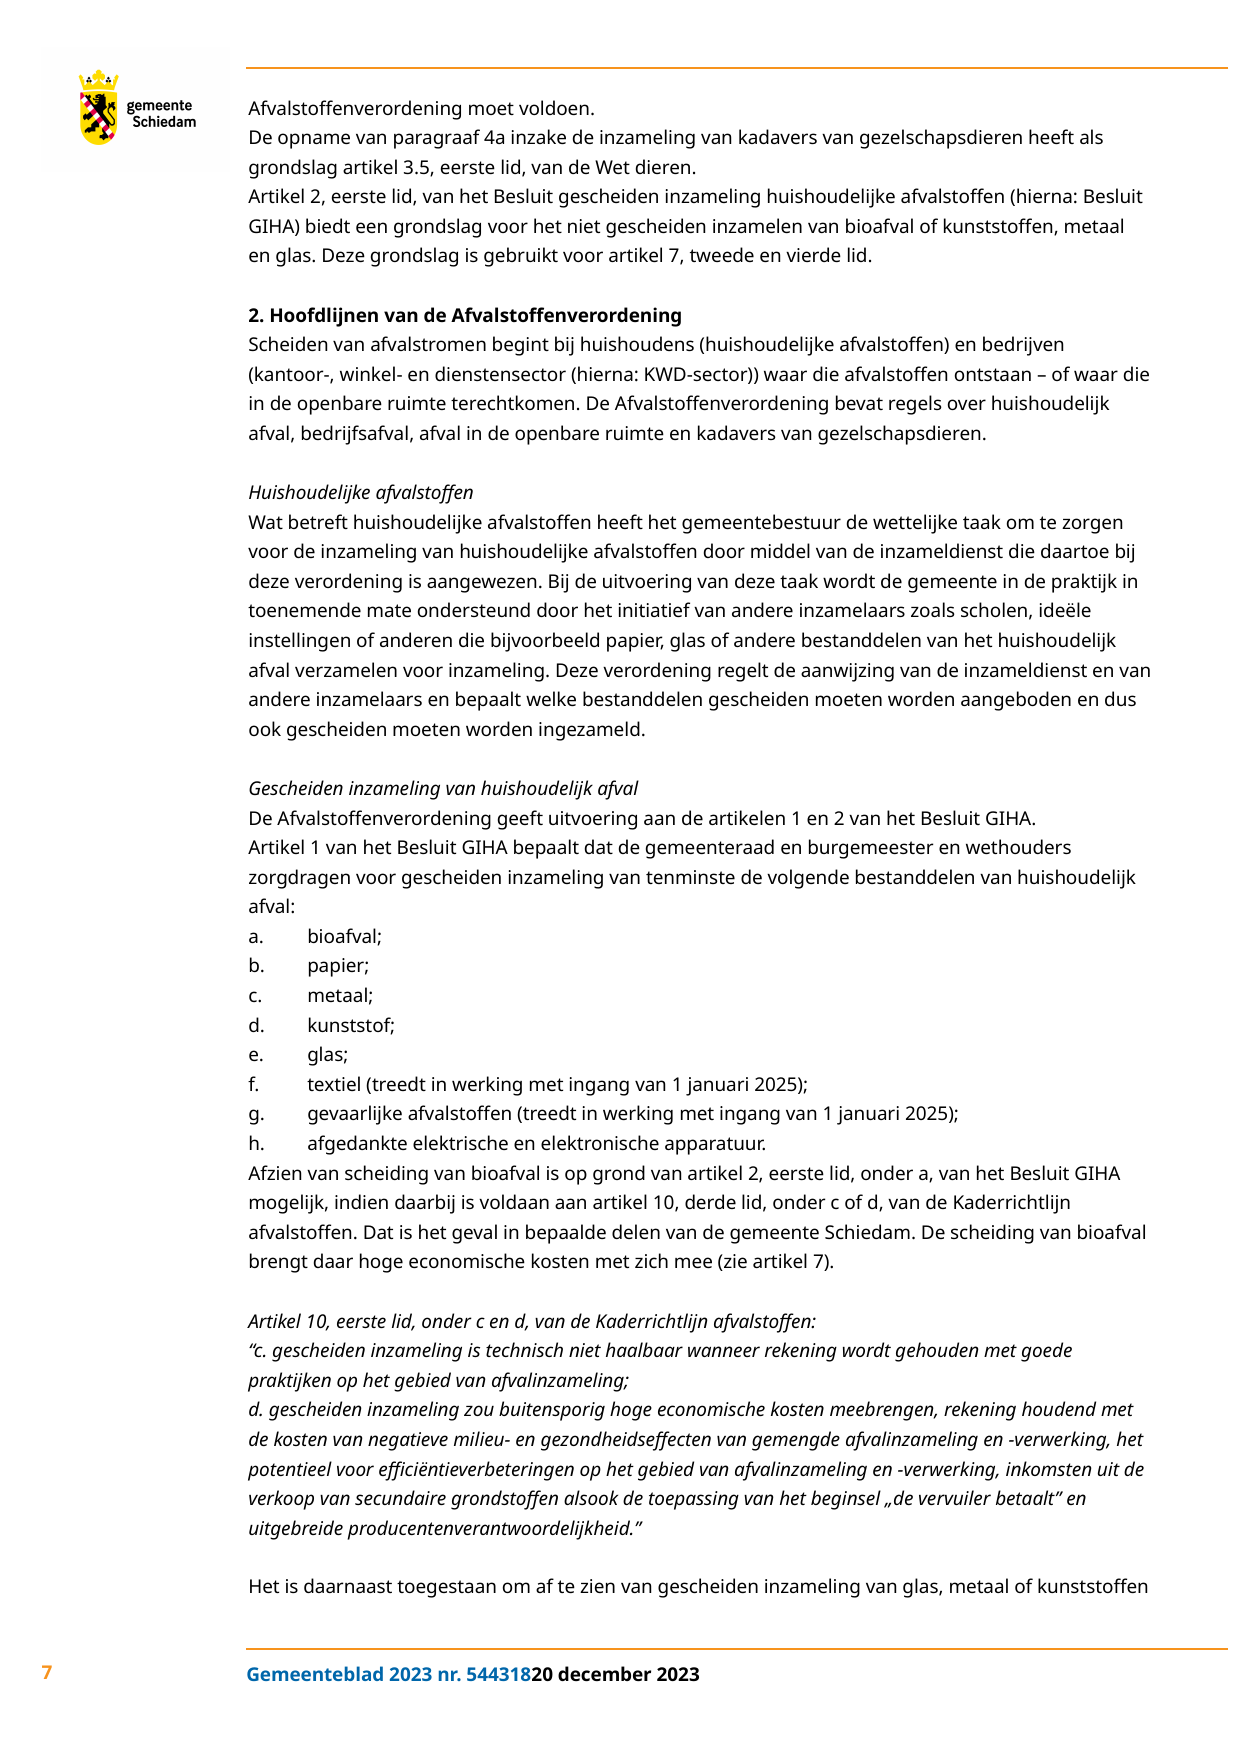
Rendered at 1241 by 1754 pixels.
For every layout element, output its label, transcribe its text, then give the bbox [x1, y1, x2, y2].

list kunststof; [248, 1012, 1152, 1038]
list textiel (treedt in werking met ingang van 1 januari 2025); [248, 1071, 1152, 1097]
text Artikel 1 van het Besluit GIHA bepaalt dat de gemeenteraad en burgemeester en wethouders zorgdragen voor gescheiden inzameling van tenminste de volgende bestanddelen van huishoudelijk afval: [248, 834, 1152, 919]
text Afzien van scheiding van bioafval is op grond van artikel 2, eerste lid, onder a, van het Besluit GIHA mogelijk, indien daarbij is voldaan aan artikel 10, derde lid, onder c of d, van de Kaderrichtlijn afvalstoffen. Dat is het geval in bepaalde delen van de gemeente Schiedam. De scheiding van bioafval brengt daar hoge economische kosten met zich mee (zie artikel 7). [248, 1160, 1152, 1274]
text Gescheiden inzameling van huishoudelijk afval [248, 775, 1152, 801]
text Artikel 2, eerste lid, van het Besluit gescheiden inzameling huishoudelijke afvalstoffen (hierna: Besluit GIHA) biedt een grondslag voor het niet gescheiden inzamelen van bioafval of kunststoffen, metaal en glas. Deze grondslag is gebruikt voor artikel 7, tweede en vierde lid. [248, 183, 1152, 268]
list metaal; [248, 982, 1152, 1008]
list gevaarlijke afvalstoffen (treedt in werking met ingang van 1 januari 2025); [248, 1101, 1152, 1126]
list papier; [248, 953, 1152, 978]
text Wat betreft huishoudelijke afvalstoffen heeft het gemeentebestuur de wettelijke taak om te zorgen voor de inzameling van huishoudelijke afvalstoffen door middel van de inzameldienst die daartoe bij deze verordening is aangewezen. Bij de uitvoering van deze taak wordt de gemeente in de praktijk in toenemende mate ondersteund door het initiatief van andere inzamelaars zoals scholen, ideële instellingen of anderen die bijvoorbeeld papier, glas of andere bestanddelen van het huishoudelijk afval verzamelen voor inzameling. Deze verordening regelt de aanwijzing van de inzameldienst en van andere inzamelaars en bepaalt welke bestanddelen gescheiden moeten worden aangeboden en dus ook gescheiden moeten worden ingezameld. [248, 509, 1152, 742]
list afgedankte elektrische en elektronische apparatuur. [248, 1130, 1152, 1156]
list bioafval; [248, 923, 1152, 949]
picture [41, 47, 231, 172]
text 2. Hoofdlijnen van de Afvalstoffenverordening [248, 302, 1152, 328]
text Afvalstoffenverordening moet voldoen. [248, 95, 1152, 121]
text Scheiden van afvalstromen begint bij huishoudens (huishoudelijke afvalstoffen) en bedrijven (kantoor-, winkel- en dienstensector (hierna: KWD-sector)) waar die afvalstoffen ontstaan – of waar die in de openbare ruimte terechtkomen. De Afvalstoffenverordening bevat regels over huishoudelijk afval, bedrijfsafval, afval in de openbare ruimte en kadavers van gezelschapsdieren. [248, 331, 1152, 446]
text Het is daarnaast toegestaan om af te zien van gescheiden inzameling van glas, metaal of kunststoffen [248, 1573, 1152, 1599]
table_header Artikel 10, eerste lid, onder c en d, van de Kaderrichtlijn afvalstoffen: “c. gescheiden inzameling is technisch niet haalbaar wanneer rekening wordt gehouden met goede praktijken op het gebied van afvalinzameling; d. gescheiden inzameling zou buitensporig hoge economische kosten meebrengen, rekening houdend met de kosten van negatieve milieu- en gezondheidseffecten van gemengde afvalinzameling en -verwerking, het potentieel voor efficiëntieverbeteringen op het gebied van afvalinzameling en -verwerking, inkomsten uit de verkoop van secundaire grondstoffen alsook de toepassing van het beginsel „de vervuiler betaalt” en uitgebreide producentenverantwoordelijkheid.” [248, 1308, 1152, 1541]
list glas; [248, 1041, 1152, 1067]
text De opname van paragraaf 4a inzake de inzameling van kadavers van gezelschapsdieren heeft als grondslag artikel 3.5, eerste lid, van de Wet dieren. [248, 124, 1152, 180]
text Huishoudelijke afvalstoffen [248, 479, 1152, 505]
text De Afvalstoffenverordening geeft uitvoering aan de artikelen 1 en 2 van het Besluit GIHA. [248, 805, 1152, 831]
